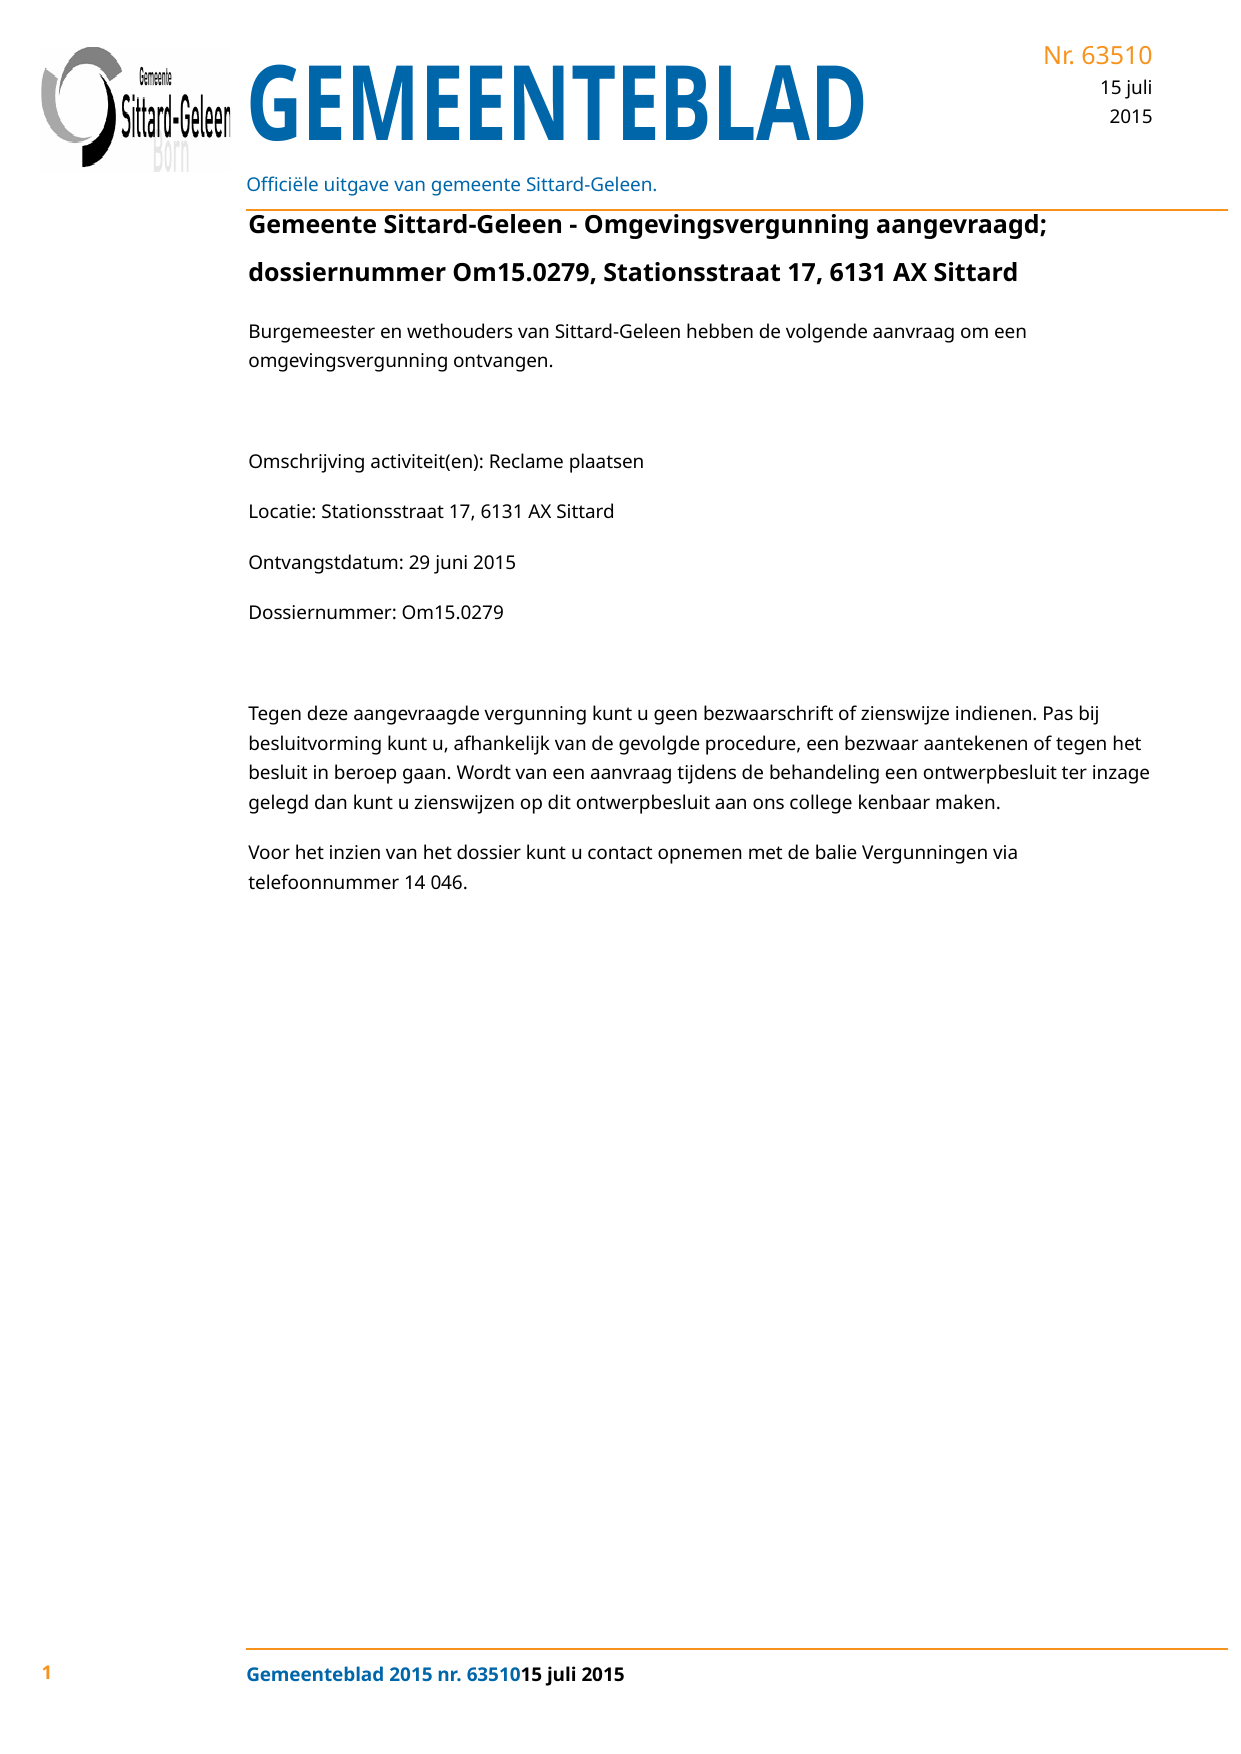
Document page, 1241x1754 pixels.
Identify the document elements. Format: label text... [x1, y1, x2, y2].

text Dossiernummer: Om15.0279 [248, 599, 1152, 625]
text Tegen deze aangevraagde vergunning kunt u geen bezwaarschrift of zienswijze indienen. Pas bij besluitvorming kunt u, afhankelijk van de gevolgde procedure, een bezwaar aantekenen of tegen het besluit in beroep gaan. Wordt van een aanvraag tijdens de behandeling een ontwerpbesluit ter inzage gelegd dan kunt u zienswijzen op dit ontwerpbesluit aan ons college kenbaar maken. [248, 700, 1152, 815]
text Burgemeester en wethouders van Sittard-Geleen hebben de volgende aanvraag om een omgevingsvergunning ontvangen. [248, 318, 1152, 373]
text Ontvangstdatum: 29 juni 2015 [248, 549, 1152, 575]
text Voor het inzien van het dossier kunt u contact opnemen met de balie Vergunningen via telefoonnummer 14 046. [248, 839, 1152, 895]
text Gemeente Sittard-Geleen - Omgevingsvergunning aangevraagd; dossiernummer Om15.0279, Stationsstraat 17, 6131 AX Sittard [248, 211, 1152, 288]
text Locatie: Stationsstraat 17, 6131 AX Sittard [248, 499, 1152, 524]
picture [41, 47, 231, 172]
text Omschrijving activiteit(en): Reclame plaatsen [248, 448, 1152, 474]
